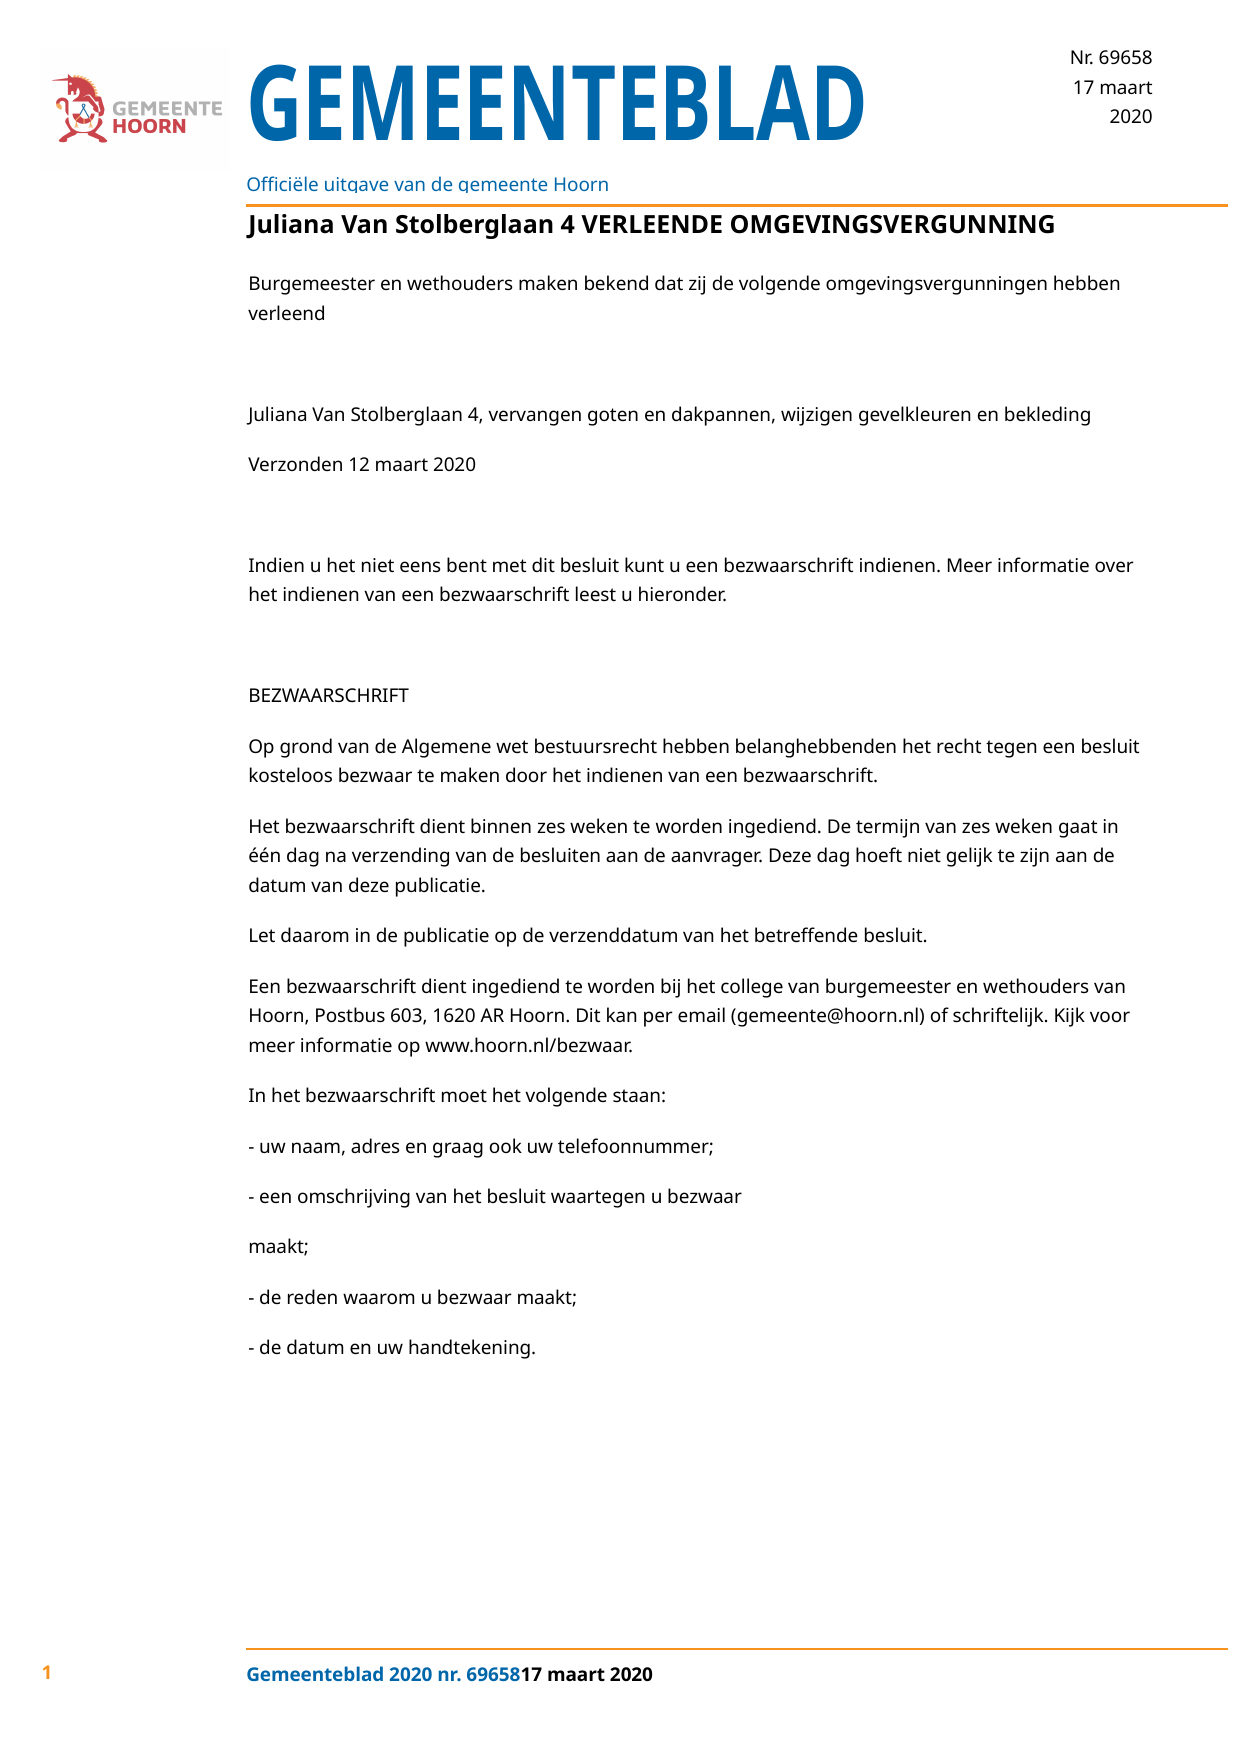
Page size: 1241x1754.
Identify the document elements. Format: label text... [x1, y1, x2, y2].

text In het bezwaarschrift moet het volgende staan: [248, 1082, 1152, 1108]
text Juliana Van Stolberglaan 4 VERLEENDE OMGEVINGSVERGUNNING [248, 207, 1152, 241]
text - uw naam, adres en graag ook uw telefoonnummer; [248, 1133, 1152, 1158]
text - de reden waarom u bezwaar maakt; [248, 1284, 1152, 1310]
text Verzonden 12 maart 2020 [248, 451, 1152, 477]
text Burgemeester en wethouders maken bekend dat zij de volgende omgevingsvergunningen hebben verleend [248, 270, 1152, 326]
text Indien u het niet eens bent met dit besluit kunt u een bezwaarschrift indienen. Meer informatie over het indienen van een bezwaarschrift leest u hieronder. [248, 552, 1152, 607]
text Op grond van de Algemene wet bestuursrecht hebben belanghebbenden het recht tegen een besluit kosteloos bezwaar te maken door het indienen van een bezwaarschrift. [248, 733, 1152, 788]
text - de datum en uw handtekening. [248, 1334, 1152, 1360]
picture [41, 47, 231, 172]
text Juliana Van Stolberglaan 4, vervangen goten en dakpannen, wijzigen gevelkleuren en bekleding [248, 401, 1152, 426]
text Een bezwaarschrift dient ingediend te worden bij het college van burgemeester en wethouders van Hoorn, Postbus 603, 1620 AR Hoorn. Dit kan per email (gemeente@hoorn.nl) of schriftelijk. Kijk voor meer informatie op www.hoorn.nl/bezwaar. [248, 973, 1152, 1058]
text Het bezwaarschrift dient binnen zes weken te worden ingediend. De termijn van zes weken gaat in één dag na verzending van de besluiten aan de aanvrager. Deze dag hoeft niet gelijk te zijn aan de datum van deze publicatie. [248, 813, 1152, 898]
text maakt; [248, 1234, 1152, 1259]
text - een omschrijving van het besluit waartegen u bezwaar [248, 1183, 1152, 1209]
text BEZWAARSCHRIFT [248, 682, 1152, 708]
text Let daarom in de publicatie op de verzenddatum van het betreffende besluit. [248, 922, 1152, 948]
